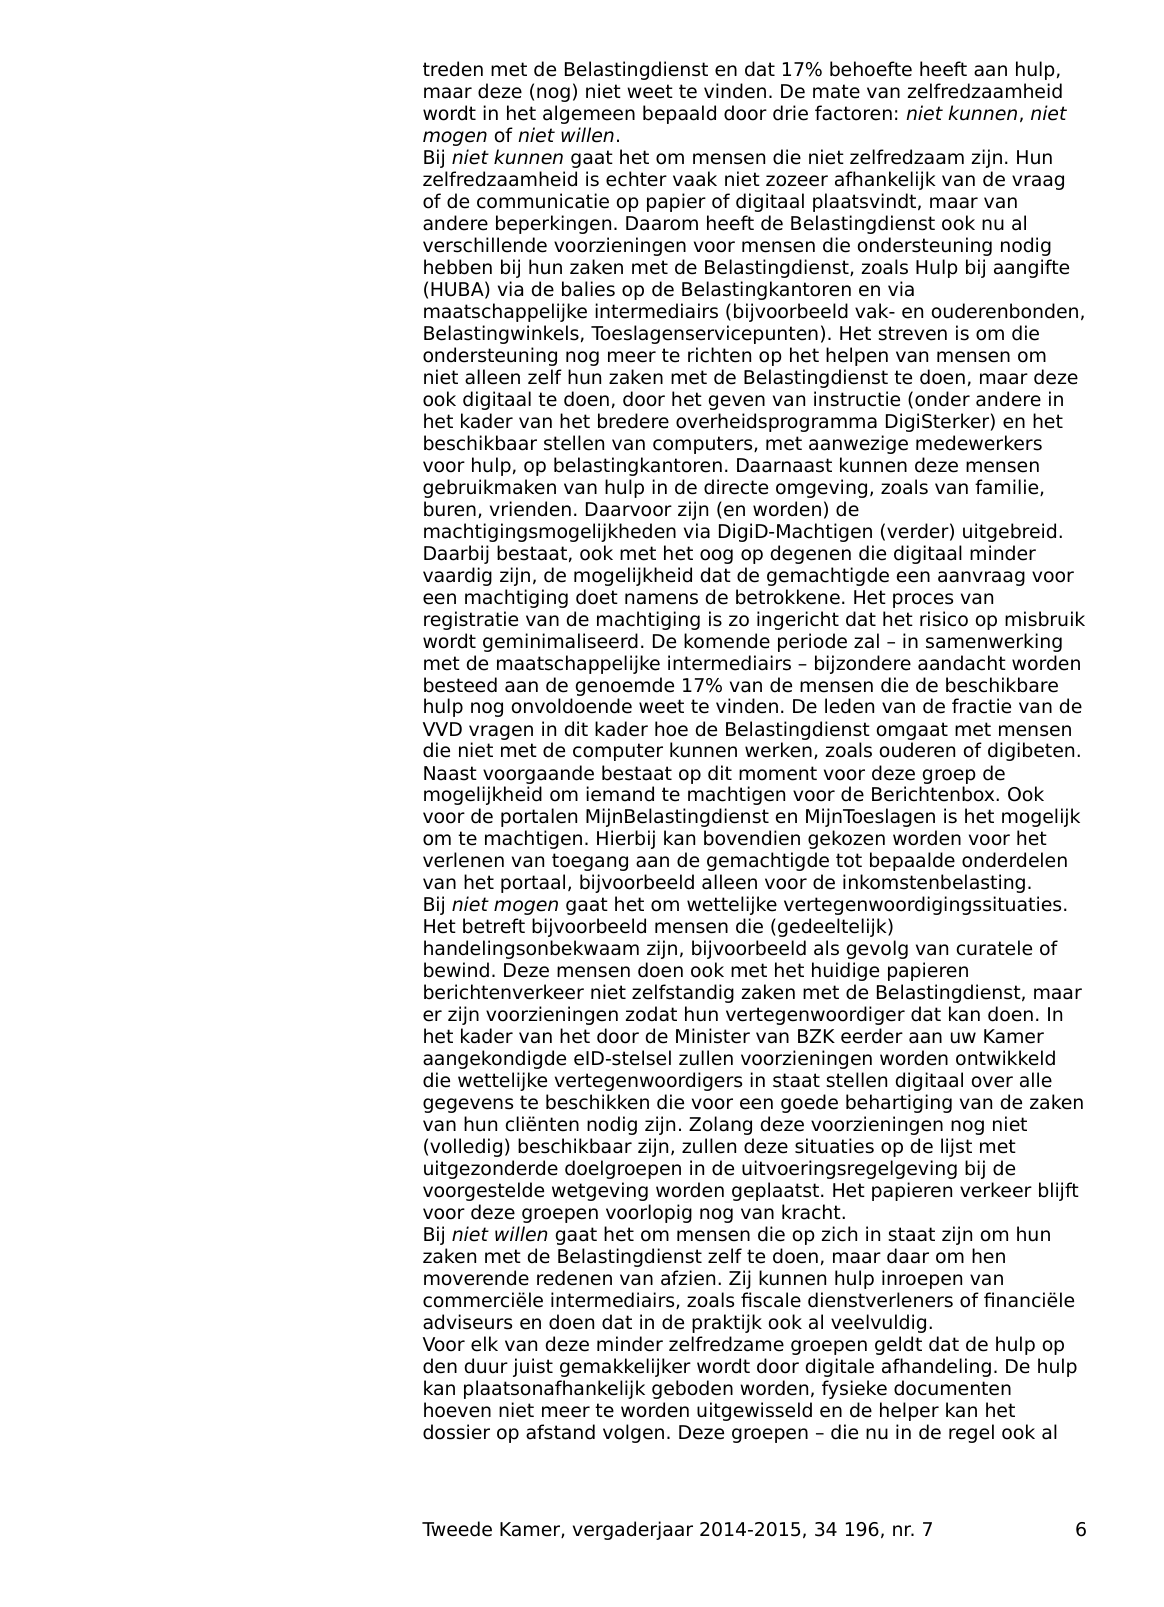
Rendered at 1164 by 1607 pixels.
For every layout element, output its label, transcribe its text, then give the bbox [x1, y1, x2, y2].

text Bij niet mogen gaat het om wettelijke vertegenwoordigingssituaties. Het betreft bijvoorbeeld mensen die (gedeeltelijk) handelingsonbekwaam zijn, bijvoorbeeld als gevolg van curatele of bewind. Deze mensen doen ook met het huidige papieren berichtenverkeer niet zelfstandig zaken met de Belastingdienst, maar er zijn voorzieningen zodat hun vertegenwoordiger dat kan doen. In het kader van het door de Minister van BZK eerder aan uw Kamer aangekondigde eID-stelsel zullen voorzieningen worden ontwikkeld die wettelijke vertegenwoordigers in staat stellen digitaal over alle gegevens te beschikken die voor een goede behartiging van de zaken van hun cliënten nodig zijn. Zolang deze voorzieningen nog niet (volledig) beschikbaar zijn, zullen deze situaties op de lijst met uitgezonderde doelgroepen in de uitvoeringsregelgeving bij de voorgestelde wetgeving worden geplaatst. Het papieren verkeer blijft voor deze groepen voorlopig nog van kracht. [422, 894, 1087, 1224]
text Voor elk van deze minder zelfredzame groepen geldt dat de hulp op den duur juist gemakkelijker wordt door digitale afhandeling. De hulp kan plaatsonafhankelijk geboden worden, fysieke documenten hoeven niet meer te worden uitgewisseld en de helper kan het dossier op afstand volgen. Deze groepen – die nu in de regel ook al [422, 1334, 1087, 1444]
text treden met de Belastingdienst en dat 17% behoefte heeft aan hulp, maar deze (nog) niet weet te vinden. De mate van zelfredzaamheid wordt in het algemeen bepaald door drie factoren: niet kunnen, niet mogen of niet willen. [422, 59, 1087, 147]
text Bij niet kunnen gaat het om mensen die niet zelfredzaam zijn. Hun zelfredzaamheid is echter vaak niet zozeer afhankelijk van de vraag of de communicatie op papier of digitaal plaatsvindt, maar van andere beperkingen. Daarom heeft de Belastingdienst ook nu al verschillende voorzieningen voor mensen die ondersteuning nodig hebben bij hun zaken met de Belastingdienst, zoals Hulp bij aangifte (HUBA) via de balies op de Belastingkantoren en via maatschappelijke intermediairs (bijvoorbeeld vak- en ouderenbonden, Belastingwinkels, Toeslagenservicepunten). Het streven is om die ondersteuning nog meer te richten op het helpen van mensen om niet alleen zelf hun zaken met de Belastingdienst te doen, maar deze ook digitaal te doen, door het geven van instructie (onder andere in het kader van het bredere overheidsprogramma DigiSterker) en het beschikbaar stellen van computers, met aanwezige medewerkers voor hulp, op belastingkantoren. Daarnaast kunnen deze mensen gebruikmaken van hulp in de directe omgeving, zoals van familie, buren, vrienden. Daarvoor zijn (en worden) de machtigingsmogelijkheden via DigiD-Machtigen (verder) uitgebreid. Daarbij bestaat, ook met het oog op degenen die digitaal minder vaardig zijn, de mogelijkheid dat de gemachtigde een aanvraag voor een machtiging doet namens de betrokkene. Het proces van registratie van de machtiging is zo ingericht dat het risico op misbruik wordt geminimaliseerd. De komende periode zal – in samenwerking met de maatschappelijke intermediairs – bijzondere aandacht worden besteed aan de genoemde 17% van de mensen die de beschikbare hulp nog onvoldoende weet te vinden. De leden van de fractie van de VVD vragen in dit kader hoe de Belastingdienst omgaat met mensen die niet met de computer kunnen werken, zoals ouderen of digibeten. Naast voorgaande bestaat op dit moment voor deze groep de mogelijkheid om iemand te machtigen voor de Berichtenbox. Ook voor de portalen MijnBelastingdienst en MijnToeslagen is het mogelijk om te machtigen. Hierbij kan bovendien gekozen worden voor het verlenen van toegang aan de gemachtigde tot bepaalde onderdelen van het portaal, bijvoorbeeld alleen voor de inkomstenbelasting. [422, 147, 1087, 894]
text Bij niet willen gaat het om mensen die op zich in staat zijn om hun zaken met de Belastingdienst zelf te doen, maar daar om hen moverende redenen van afzien. Zij kunnen hulp inroepen van commerciële intermediairs, zoals fiscale dienstverleners of financiële adviseurs en doen dat in de praktijk ook al veelvuldig. [422, 1224, 1087, 1334]
